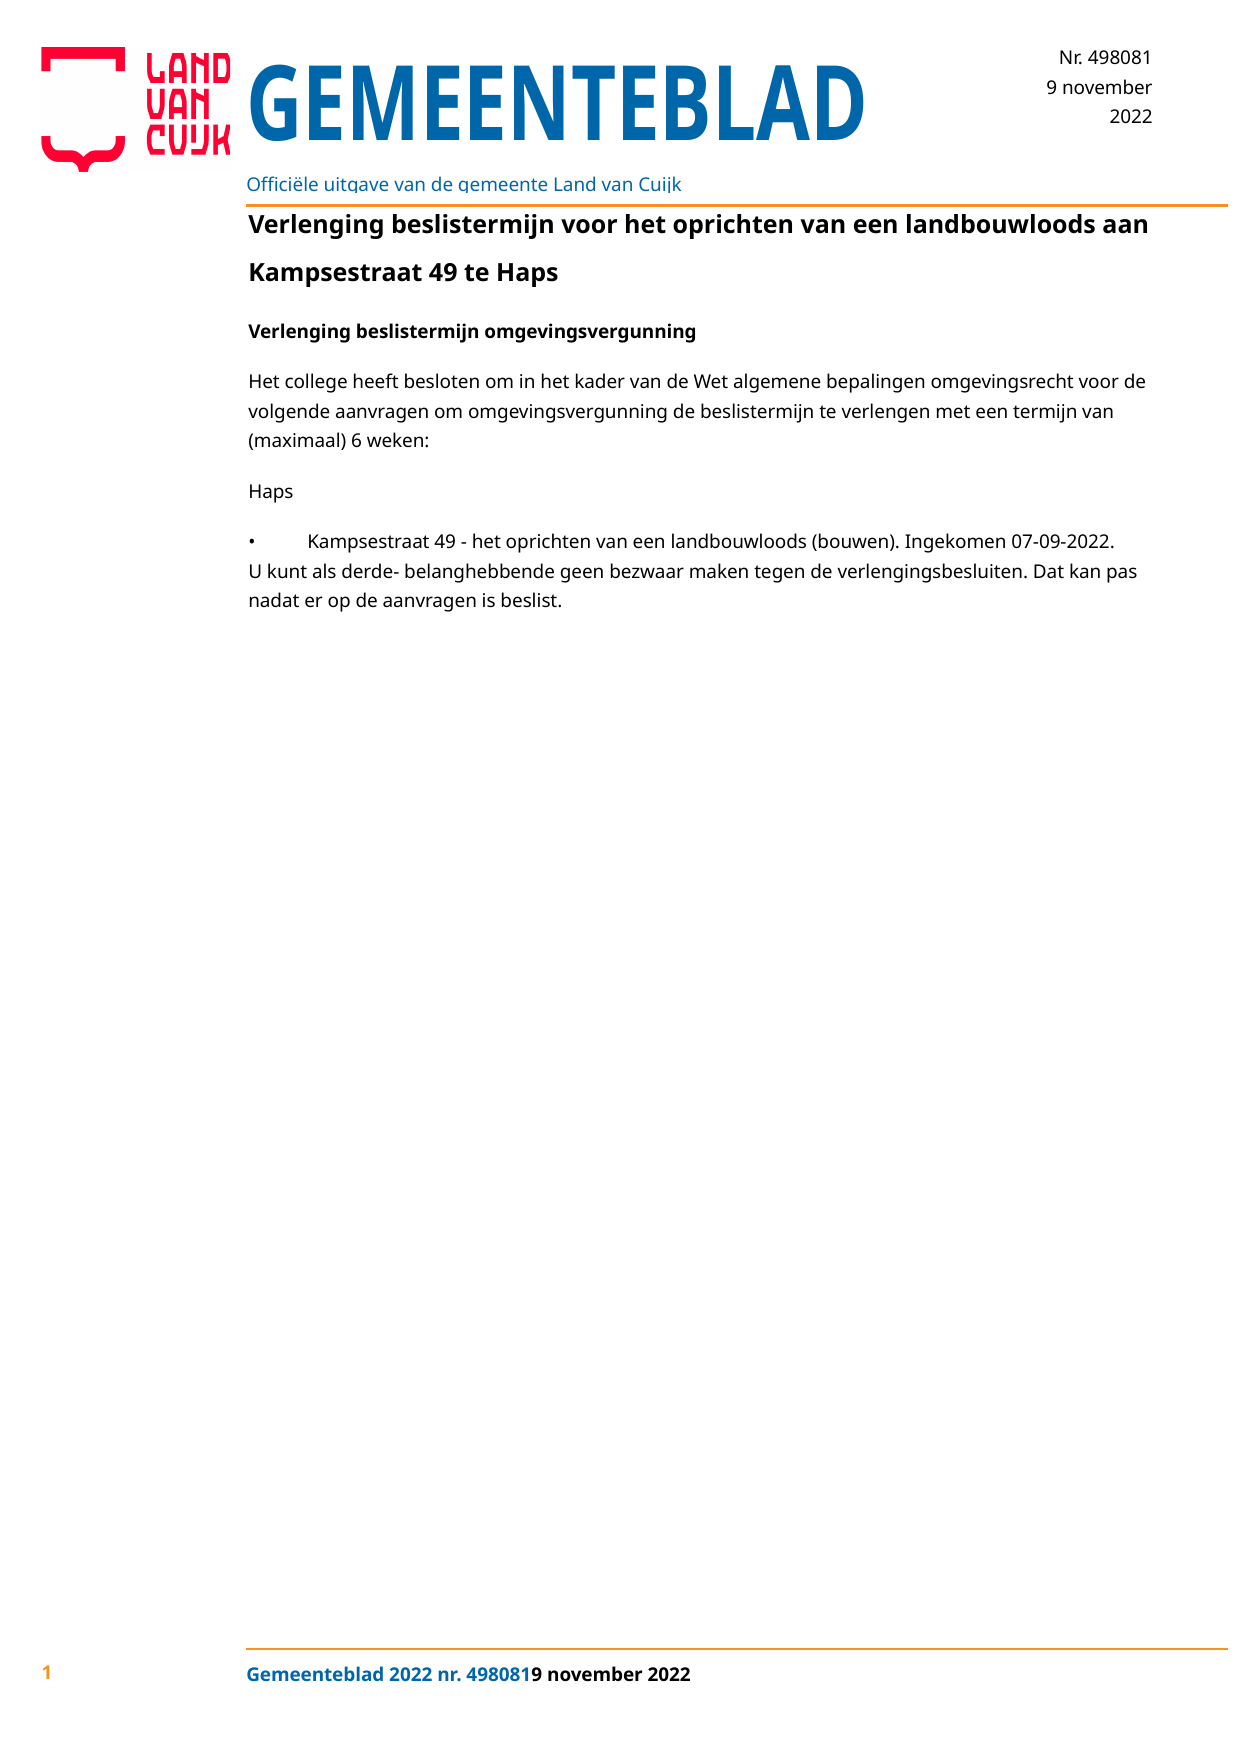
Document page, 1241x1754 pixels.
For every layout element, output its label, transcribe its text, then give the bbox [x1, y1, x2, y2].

text Verlenging beslistermijn voor het oprichten van een landbouwloods aan Kampsestraat 49 te Haps [248, 207, 1152, 288]
text Haps [248, 478, 1152, 504]
picture [41, 47, 231, 172]
text U kunt als derde- belanghebbende geen bezwaar maken tegen de verlengingsbesluiten. Dat kan pas nadat er op de aanvragen is beslist. [248, 558, 1152, 613]
text Het college heeft besloten om in het kader van de Wet algemene bepalingen omgevingsrecht voor de volgende aanvragen om omgevingsvergunning de beslistermijn te verlengen met een termijn van (maximaal) 6 weken: [248, 368, 1152, 453]
text Verlenging beslistermijn omgevingsvergunning [248, 318, 1152, 344]
list Kampsestraat 49 - het oprichten van een landbouwloods (bouwen). Ingekomen 07-09-2022. [248, 528, 1152, 554]
